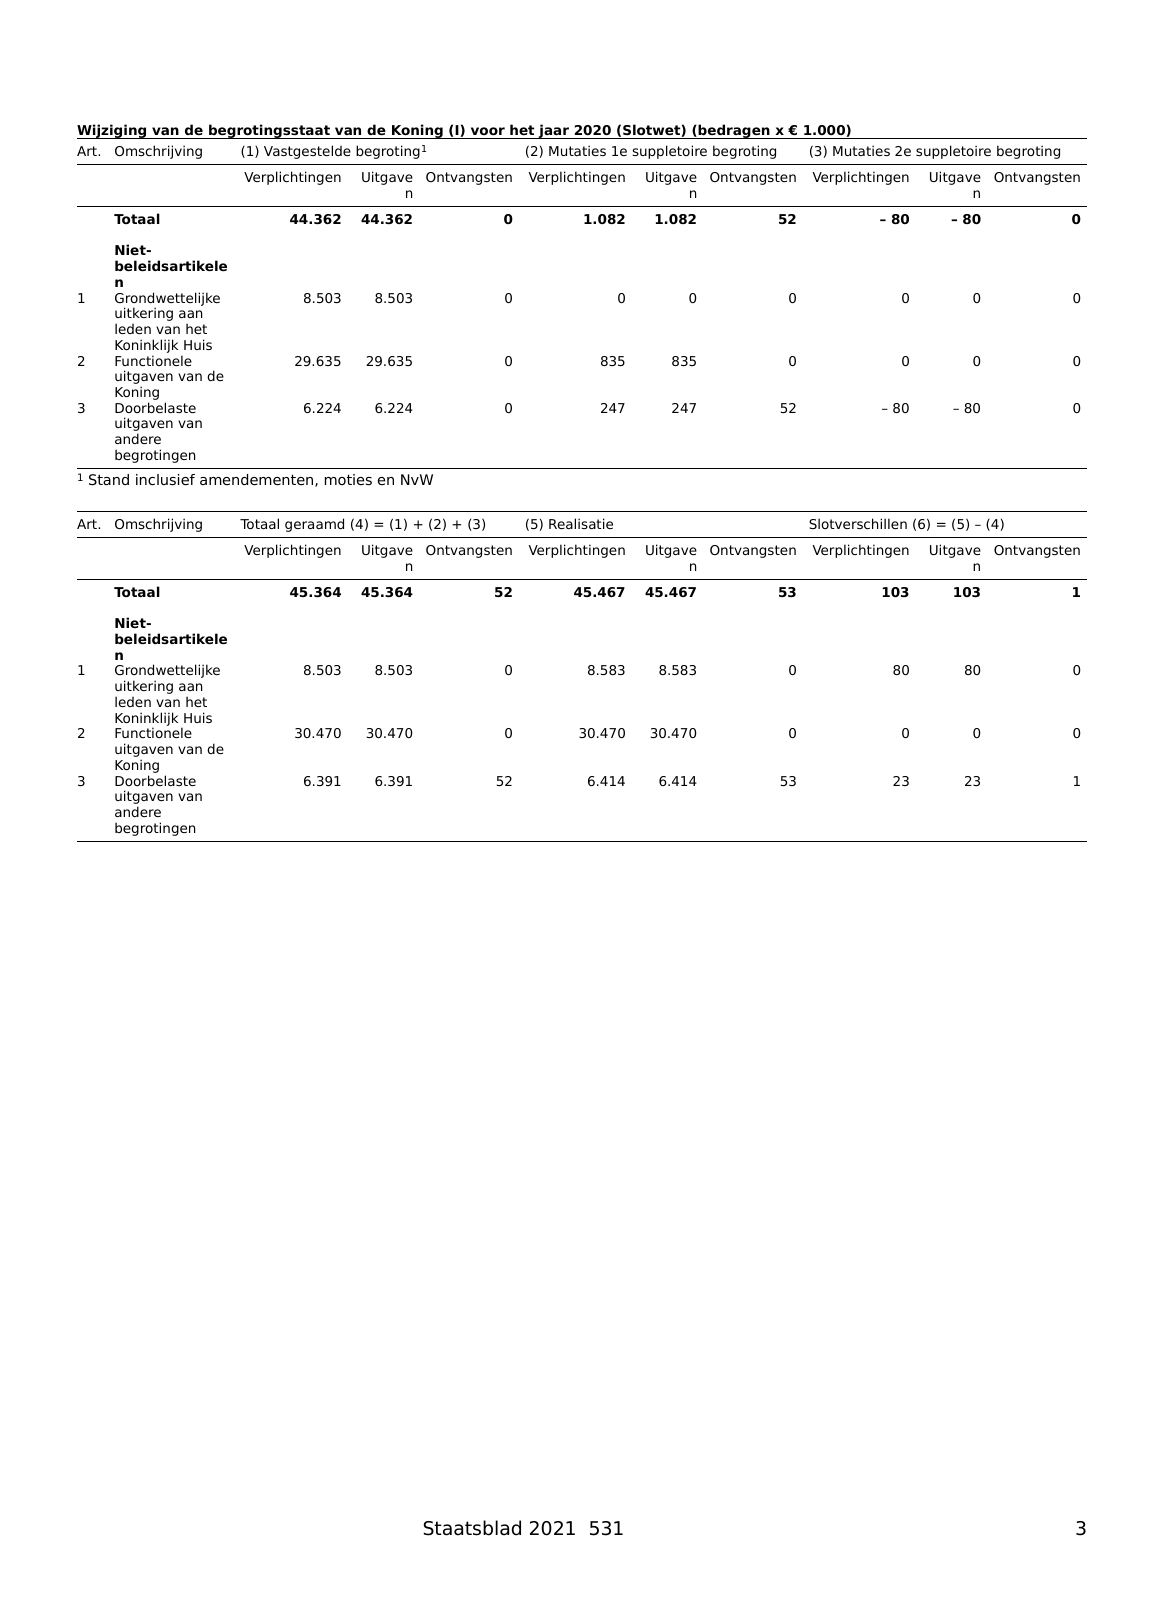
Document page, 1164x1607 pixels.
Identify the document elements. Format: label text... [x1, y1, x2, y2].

table_cell Doorbelaste uitgaven van andere begrotingen [108, 773, 234, 841]
table_cell 45.467 [631, 580, 703, 600]
table_cell 6.224 [235, 401, 347, 468]
table_cell 0 [419, 663, 518, 726]
table_cell 6.391 [348, 773, 419, 841]
table_cell 247 [519, 401, 631, 468]
table_cell Uitgaven [915, 165, 987, 206]
table_cell 835 [519, 353, 631, 401]
table_cell Art. [77, 139, 108, 164]
table_cell [987, 243, 1087, 290]
table_cell (2) Mutaties 1e suppletoire begroting [519, 139, 802, 164]
table_cell [235, 600, 347, 616]
table_cell Uitgaven [348, 165, 419, 206]
table_cell [77, 207, 108, 227]
table_cell 29.635 [348, 353, 419, 401]
table_cell [703, 243, 802, 290]
table_header Slotverschillen (6) = (5) – (4) [803, 512, 1087, 537]
table_cell [348, 243, 419, 290]
table_cell [419, 600, 518, 616]
table_cell Doorbelaste uitgaven van andere begrotingen [108, 401, 234, 468]
table_cell Uitgaven [915, 538, 987, 579]
table_cell Verplichtingen [803, 165, 915, 206]
table_cell 0 [915, 290, 987, 353]
table_cell – 80 [915, 207, 987, 227]
table_cell Uitgaven [348, 538, 419, 579]
table_cell Omschrijving [108, 139, 234, 164]
table_cell 6.414 [519, 773, 631, 841]
table_cell 0 [803, 290, 915, 353]
table_cell [77, 600, 108, 616]
table_cell [108, 538, 234, 579]
table_cell [348, 228, 419, 243]
table_cell [235, 228, 347, 243]
table_cell [519, 228, 631, 243]
table_cell [77, 165, 108, 206]
table_cell 53 [703, 580, 802, 600]
table_cell 1 [987, 580, 1087, 600]
table_cell 2 [77, 726, 108, 773]
table_cell (1) Vastgestelde begroting1 [235, 139, 518, 164]
table_cell [108, 600, 234, 616]
table_cell 1.082 [519, 207, 631, 227]
table_cell 0 [803, 353, 915, 401]
table_cell 6.391 [235, 773, 347, 841]
table_cell 0 [987, 290, 1087, 353]
table_cell [631, 243, 703, 290]
table_cell [803, 616, 915, 663]
table_cell Grondwettelijke uitkering aan leden van het Koninklijk Huis [108, 663, 234, 726]
table_cell 30.470 [631, 726, 703, 773]
table_cell – 80 [915, 401, 987, 468]
table_cell [987, 228, 1087, 243]
table_cell Uitgaven [631, 165, 703, 206]
table_cell 1 [77, 663, 108, 726]
table_cell 0 [987, 663, 1087, 726]
table_cell [348, 600, 419, 616]
table_cell 23 [803, 773, 915, 841]
table_cell [519, 243, 631, 290]
table_cell 53 [703, 773, 802, 841]
table_cell 247 [631, 401, 703, 468]
table_cell 0 [703, 663, 802, 726]
table_cell [915, 600, 987, 616]
table_cell 23 [915, 773, 987, 841]
table_cell [631, 228, 703, 243]
table_cell [77, 228, 108, 243]
table_cell 8.583 [631, 663, 703, 726]
table_cell [703, 616, 802, 663]
table_cell 103 [915, 580, 987, 600]
table_cell 0 [915, 726, 987, 773]
table_cell 0 [987, 353, 1087, 401]
table_cell 0 [987, 726, 1087, 773]
table_cell 8.503 [348, 290, 419, 353]
table_header Omschrijving [108, 512, 234, 537]
table_cell Niet-beleidsartikelen [108, 616, 234, 663]
table_cell [348, 616, 419, 663]
table_cell Functionele uitgaven van de Koning [108, 353, 234, 401]
table_cell Verplichtingen [519, 165, 631, 206]
table_cell Ontvangsten [419, 165, 518, 206]
table_header (5) Realisatie [519, 512, 802, 537]
table_cell 44.362 [348, 207, 419, 227]
table_cell 6.414 [631, 773, 703, 841]
table_cell 52 [703, 401, 802, 468]
table_cell Ontvangsten [703, 538, 802, 579]
table_cell 0 [519, 290, 631, 353]
table_cell 835 [631, 353, 703, 401]
table_cell 30.470 [348, 726, 419, 773]
table_cell [803, 243, 915, 290]
table_cell 30.470 [519, 726, 631, 773]
table_cell 80 [803, 663, 915, 726]
table_cell Uitgaven [631, 538, 703, 579]
table_cell 0 [419, 401, 518, 468]
table_cell 44.362 [235, 207, 347, 227]
table_cell [987, 600, 1087, 616]
table_cell [987, 616, 1087, 663]
table_cell 6.224 [348, 401, 419, 468]
table_cell 0 [987, 207, 1087, 227]
table_cell [631, 616, 703, 663]
table_cell [519, 600, 631, 616]
table_cell [77, 243, 108, 290]
table_cell (3) Mutaties 2e suppletoire begroting [803, 139, 1087, 164]
table_cell [915, 616, 987, 663]
table_cell [419, 616, 518, 663]
table_cell Verplichtingen [519, 538, 631, 579]
table_cell Functionele uitgaven van de Koning [108, 726, 234, 773]
table_cell 0 [703, 726, 802, 773]
table_cell 52 [419, 580, 518, 600]
table_cell 0 [419, 726, 518, 773]
table_cell [419, 243, 518, 290]
table_cell Ontvangsten [703, 165, 802, 206]
table_cell Grondwettelijke uitkering aan leden van het Koninklijk Huis [108, 290, 234, 353]
table_cell 0 [419, 290, 518, 353]
table_cell 8.583 [519, 663, 631, 726]
table_cell Verplichtingen [235, 165, 347, 206]
table_cell 1 Stand inclusief amendementen, moties en NvW [77, 469, 1087, 489]
table_cell 80 [915, 663, 987, 726]
table_cell [235, 616, 347, 663]
table_cell [631, 600, 703, 616]
table_cell – 80 [803, 207, 915, 227]
table_cell Ontvangsten [419, 538, 518, 579]
table_cell 0 [703, 353, 802, 401]
table_cell Totaal [108, 580, 234, 600]
table_cell 1.082 [631, 207, 703, 227]
table_cell 52 [419, 773, 518, 841]
table_cell 0 [987, 401, 1087, 468]
table_cell [703, 600, 802, 616]
table_cell 1 [77, 290, 108, 353]
table_cell [77, 538, 108, 579]
table_cell 0 [419, 207, 518, 227]
table_header Wijziging van de begrotingsstaat van de Koning (I) voor het jaar 2020 (Slotwet) (bedragen x € 1.000) [77, 122, 1087, 138]
table_header Totaal geraamd (4) = (1) + (2) + (3) [235, 512, 518, 537]
table_cell 0 [703, 290, 802, 353]
table_cell 3 [77, 773, 108, 841]
table_cell 8.503 [235, 290, 347, 353]
table_cell [419, 228, 518, 243]
table_cell [235, 243, 347, 290]
table_cell Totaal [108, 207, 234, 227]
table_cell [77, 616, 108, 663]
table_cell 45.364 [348, 580, 419, 600]
table_cell [915, 228, 987, 243]
table_cell [915, 243, 987, 290]
table_cell Niet-beleidsartikelen [108, 243, 234, 290]
table_cell 29.635 [235, 353, 347, 401]
table_cell 1 [987, 773, 1087, 841]
table_cell [803, 228, 915, 243]
table_cell Ontvangsten [987, 165, 1087, 206]
table_cell 0 [803, 726, 915, 773]
table_cell [519, 616, 631, 663]
table_cell 2 [77, 353, 108, 401]
table_cell 0 [631, 290, 703, 353]
table_cell [108, 165, 234, 206]
table_cell Verplichtingen [235, 538, 347, 579]
table_cell 103 [803, 580, 915, 600]
table_cell 0 [419, 353, 518, 401]
table_cell [803, 600, 915, 616]
table_cell 0 [915, 353, 987, 401]
table_cell – 80 [803, 401, 915, 468]
table_cell [77, 580, 108, 600]
table_cell [703, 228, 802, 243]
table_cell 30.470 [235, 726, 347, 773]
table_cell Verplichtingen [803, 538, 915, 579]
table_cell 3 [77, 401, 108, 468]
table_cell 8.503 [348, 663, 419, 726]
table_cell 45.467 [519, 580, 631, 600]
table_cell 8.503 [235, 663, 347, 726]
table_cell 45.364 [235, 580, 347, 600]
table_header Art. [77, 512, 108, 537]
table_cell Ontvangsten [987, 538, 1087, 579]
table_cell [108, 228, 234, 243]
table_cell 52 [703, 207, 802, 227]
